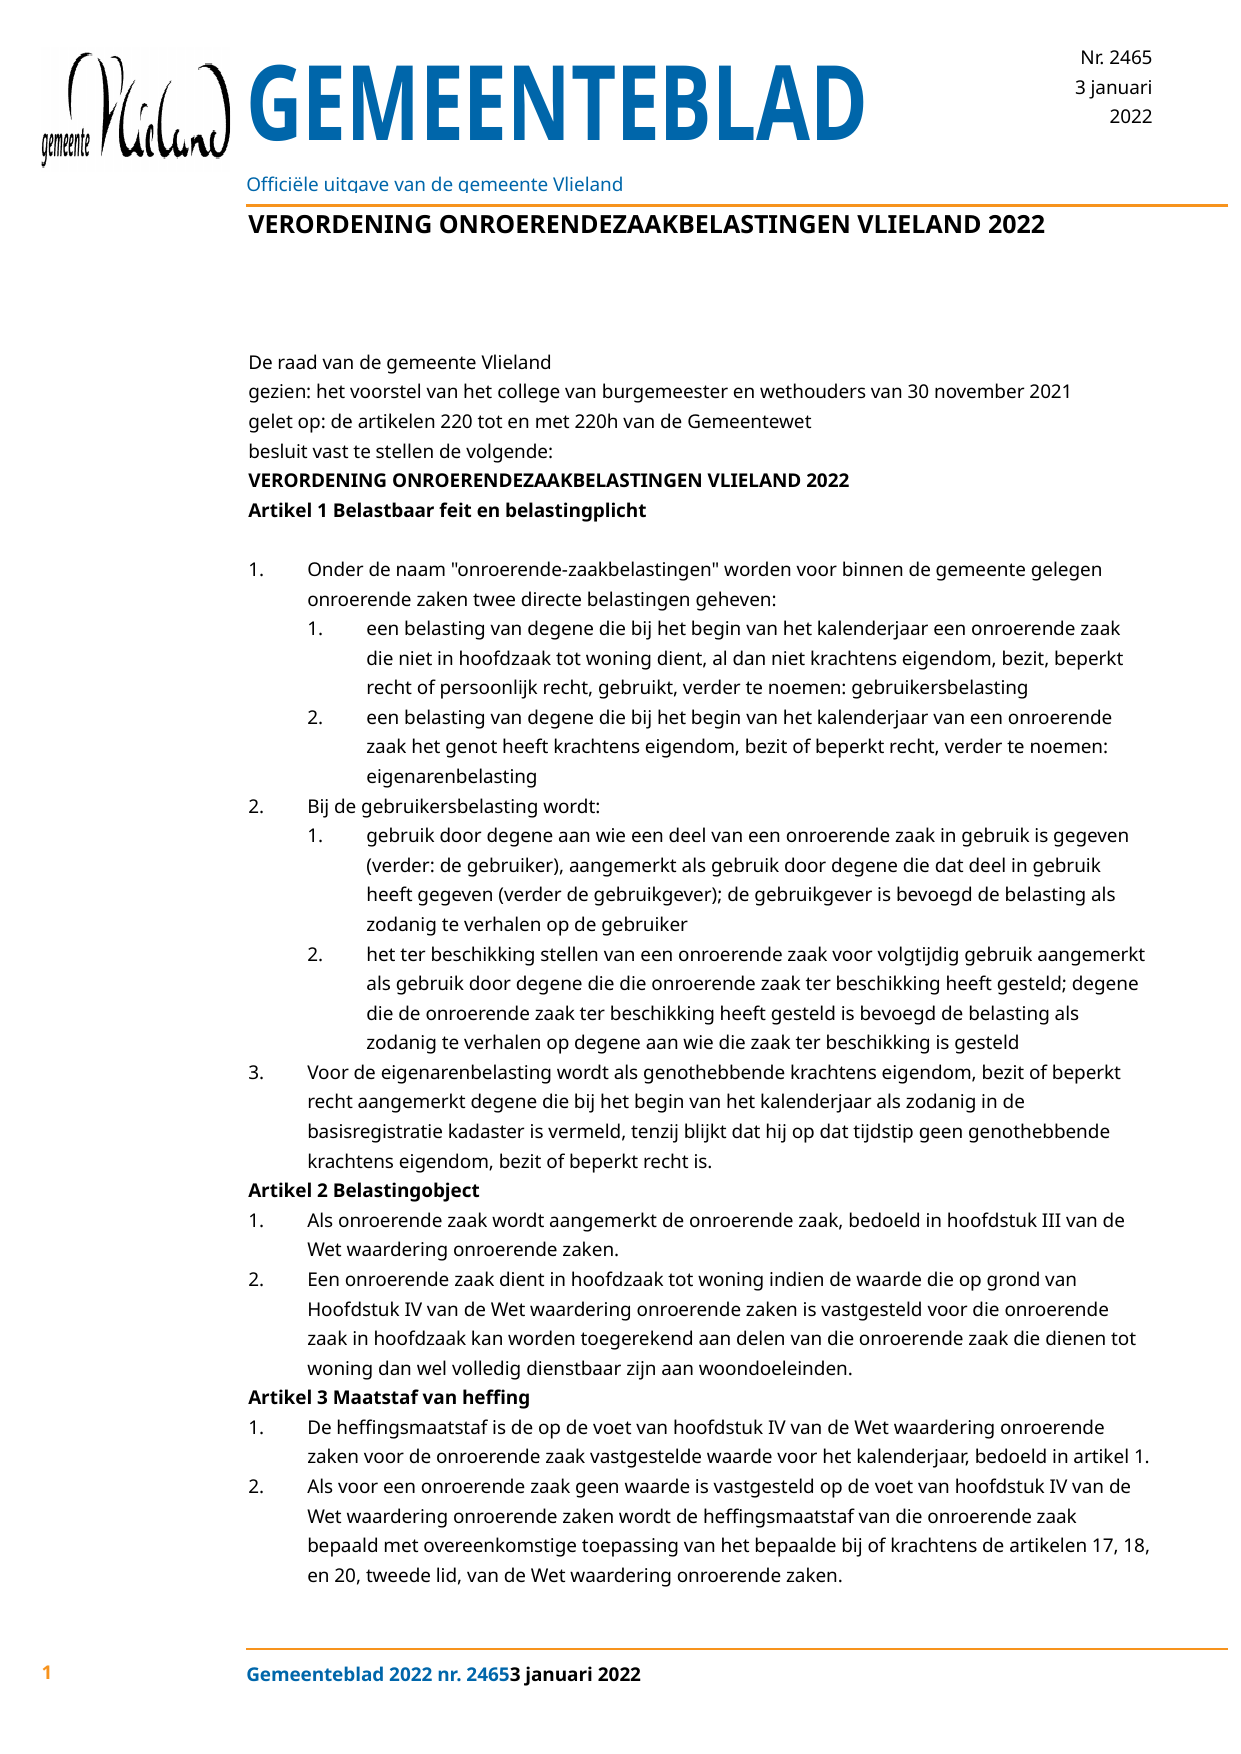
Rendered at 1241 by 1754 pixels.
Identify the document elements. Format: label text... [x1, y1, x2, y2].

text Artikel 2 Belastingobject [248, 1177, 1152, 1203]
list een belasting van degene die bij het begin van het kalenderjaar van een onroerende zaak het genot heeft krachtens eigendom, bezit of beperkt recht, verder te noemen: eigenarenbelasting [307, 704, 1152, 789]
list Bij de gebruikersbelasting wordt: [248, 793, 1152, 819]
list Voor de eigenarenbelasting wordt als genothebbende krachtens eigendom, bezit of beperkt recht aangemerkt degene die bij het begin van het kalenderjaar als zodanig in de basisregistratie kadaster is vermeld, tenzij blijkt dat hij op dat tijdstip geen genothebbende krachtens eigendom, bezit of beperkt recht is. [248, 1059, 1152, 1174]
list gebruik door degene aan wie een deel van een onroerende zaak in gebruik is gegeven (verder: de gebruiker), aangemerkt als gebruik door degene die dat deel in gebruik heeft gegeven (verder de gebruikgever); de gebruikgever is bevoegd de belasting als zodanig te verhalen op de gebruiker [307, 822, 1152, 937]
text Artikel 3 Maatstaf van heffing [248, 1384, 1152, 1410]
list een belasting van degene die bij het begin van het kalenderjaar een onroerende zaak die niet in hoofdzaak tot woning dient, al dan niet krachtens eigendom, bezit, beperkt recht of persoonlijk recht, gebruikt, verder te noemen: gebruikersbelasting [307, 615, 1152, 700]
text Artikel 1 Belastbaar feit en belastingplicht [248, 497, 1152, 523]
text gezien: het voorstel van het college van burgemeester en wethouders van 30 november 2021 [248, 379, 1152, 404]
text VERORDENING ONROERENDEZAAKBELASTINGEN VLIELAND 2022 [248, 467, 1152, 493]
text gelet op: de artikelen 220 tot en met 220h van de Gemeentewet [248, 408, 1152, 434]
text VERORDENING ONROERENDEZAAKBELASTINGEN VLIELAND 2022 [248, 207, 1152, 241]
list De heffingsmaatstaf is de op de voet van hoofdstuk IV van de Wet waardering onroerende zaken voor de onroerende zaak vastgestelde waarde voor het kalenderjaar, bedoeld in artikel 1. [248, 1414, 1152, 1469]
text De raad van de gemeente Vlieland [248, 349, 1152, 375]
picture [41, 47, 231, 172]
text besluit vast te stellen de volgende: [248, 438, 1152, 464]
list Als voor een onroerende zaak geen waarde is vastgesteld op de voet van hoofdstuk IV van de Wet waardering onroerende zaken wordt de heffingsmaatstaf van die onroerende zaak bepaald met overeenkomstige toepassing van het bepaalde bij of krachtens de artikelen 17, 18, en 20, tweede lid, van de Wet waardering onroerende zaken. [248, 1473, 1152, 1588]
list het ter beschikking stellen van een onroerende zaak voor volgtijdig gebruik aangemerkt als gebruik door degene die die onroerende zaak ter beschikking heeft gesteld; degene die de onroerende zaak ter beschikking heeft gesteld is bevoegd de belasting als zodanig te verhalen op degene aan wie die zaak ter beschikking is gesteld [307, 941, 1152, 1055]
list Een onroerende zaak dient in hoofdzaak tot woning indien de waarde die op grond van Hoofdstuk IV van de Wet waardering onroerende zaken is vastgesteld voor die onroerende zaak in hoofdzaak kan worden toegerekend aan delen van die onroerende zaak die dienen tot woning dan wel volledig dienstbaar zijn aan woondoeleinden. [248, 1266, 1152, 1381]
list Als onroerende zaak wordt aangemerkt de onroerende zaak, bedoeld in hoofdstuk III van de Wet waardering onroerende zaken. [248, 1207, 1152, 1262]
list Onder de naam "onroerende-zaakbelastingen" worden voor binnen de gemeente gelegen onroerende zaken twee directe belastingen geheven: [248, 556, 1152, 612]
